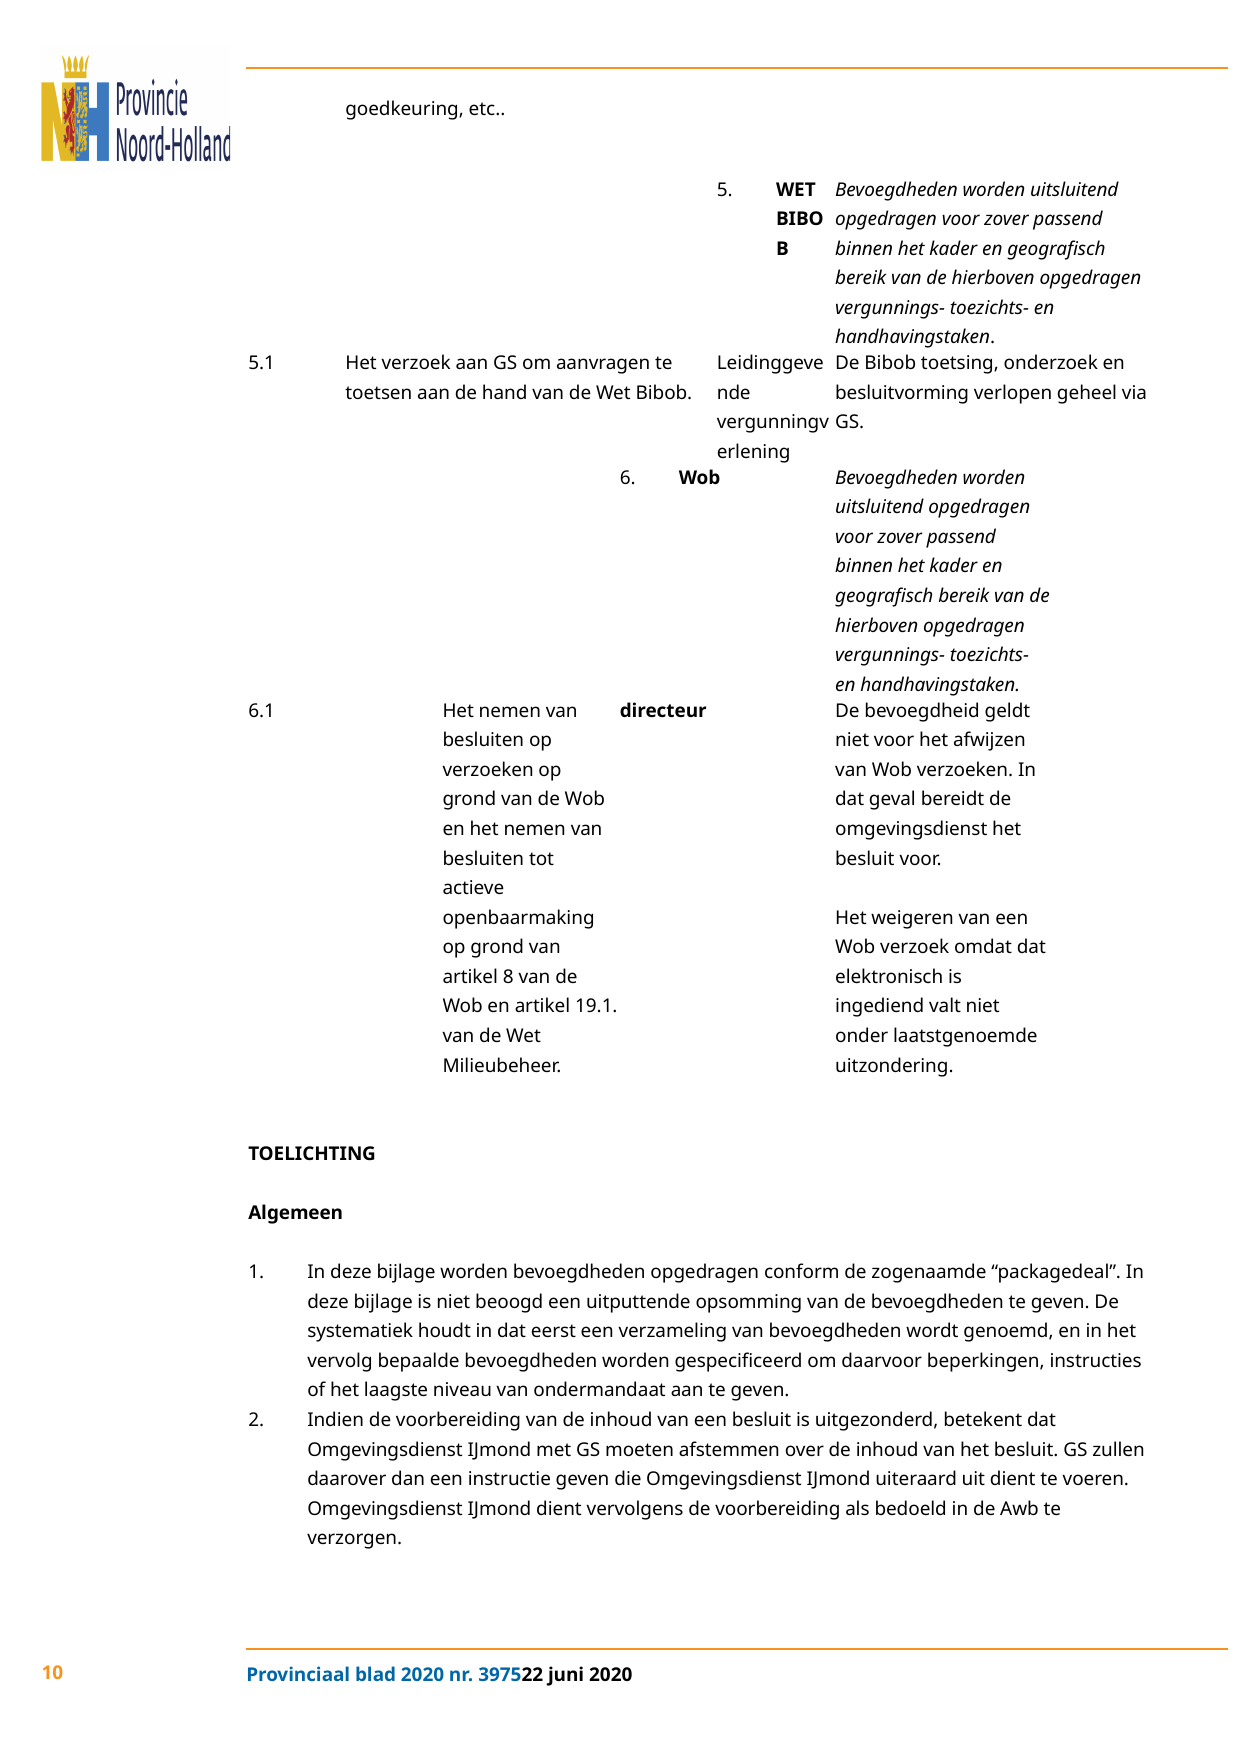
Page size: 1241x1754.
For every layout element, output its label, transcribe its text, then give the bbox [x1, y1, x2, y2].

table_cell directeur [620, 697, 835, 1107]
table_cell [835, 95, 1152, 150]
table_cell 5.1 [248, 350, 345, 464]
table_cell [717, 150, 835, 176]
text Algemeen [248, 1199, 1152, 1225]
table_cell Het nemen van besluiten op verzoeken op grond van de Wob en het nemen van besluiten tot actieve openbaarmaking op grond van artikel 8 van de Wob en artikel 19.1. van de Wet Milieubeheer. [442, 697, 619, 1107]
list In deze bijlage worden bevoegdheden opgedragen conform de zogenaamde “packagedeal”. In deze bijlage is niet beoogd een uitputtende opsomming van de bevoegdheden te geven. De systematiek houdt in dat eerst een verzameling van bevoegdheden wordt genoemd, en in het vervolg bepaalde bevoegdheden worden gespecificeerd om daarvoor beperkingen, instructies of het laagste niveau van ondermandaat aan te geven. [248, 1258, 1152, 1402]
table_cell Leidinggevende vergunningverlening [717, 350, 835, 464]
text TOELICHTING [248, 1140, 1152, 1166]
list Indien de voorbereiding van de inhoud van een besluit is uitgezonderd, betekent dat Omgevingsdienst IJmond met GS moeten afstemmen over de inhoud van het besluit. GS zullen daarover dan een instructie geven die Omgevingsdienst IJmond uiteraard uit dient te voeren. Omgevingsdienst IJmond dient vervolgens de voorbereiding als bedoeld in de Awb te verzorgen. [248, 1406, 1152, 1550]
table_cell [248, 95, 345, 150]
table_cell Wob [620, 464, 835, 697]
table_cell Bevoegdheden worden uitsluitend opgedragen voor zover passend binnen het kader en geografisch bereik van de hierboven opgedragen vergunnings- toezichts- en handhavingstaken. [835, 176, 1152, 349]
table_cell [248, 464, 442, 697]
picture [41, 47, 231, 172]
table_cell [248, 150, 345, 176]
table_cell WET BIBOB [717, 176, 835, 349]
table_cell [442, 464, 619, 697]
table_cell 6.1 [248, 697, 442, 1107]
table_cell [835, 150, 1152, 176]
table_cell De Bibob toetsing, onderzoek en besluitvorming verlopen geheel via GS. [835, 350, 1152, 464]
table_cell goedkeuring, etc.. [345, 95, 717, 150]
table_cell Bevoegdheden worden uitsluitend opgedragen voor zover passend binnen het kader en geografisch bereik van de hierboven opgedragen vergunnings- toezichts- en handhavingstaken. [835, 464, 1054, 697]
table_cell [345, 176, 717, 349]
table_cell De bevoegdheid geldt niet voor het afwijzen van Wob verzoeken. In dat geval bereidt de omgevingsdienst het besluit voor. Het weigeren van een Wob verzoek omdat dat elektronisch is ingediend valt niet onder laatstgenoemde uitzondering. [835, 697, 1054, 1107]
table_cell [717, 95, 835, 150]
table_cell [345, 150, 717, 176]
table_cell [248, 176, 345, 349]
table_cell Het verzoek aan GS om aanvragen te toetsen aan de hand van de Wet Bibob. [345, 350, 717, 464]
